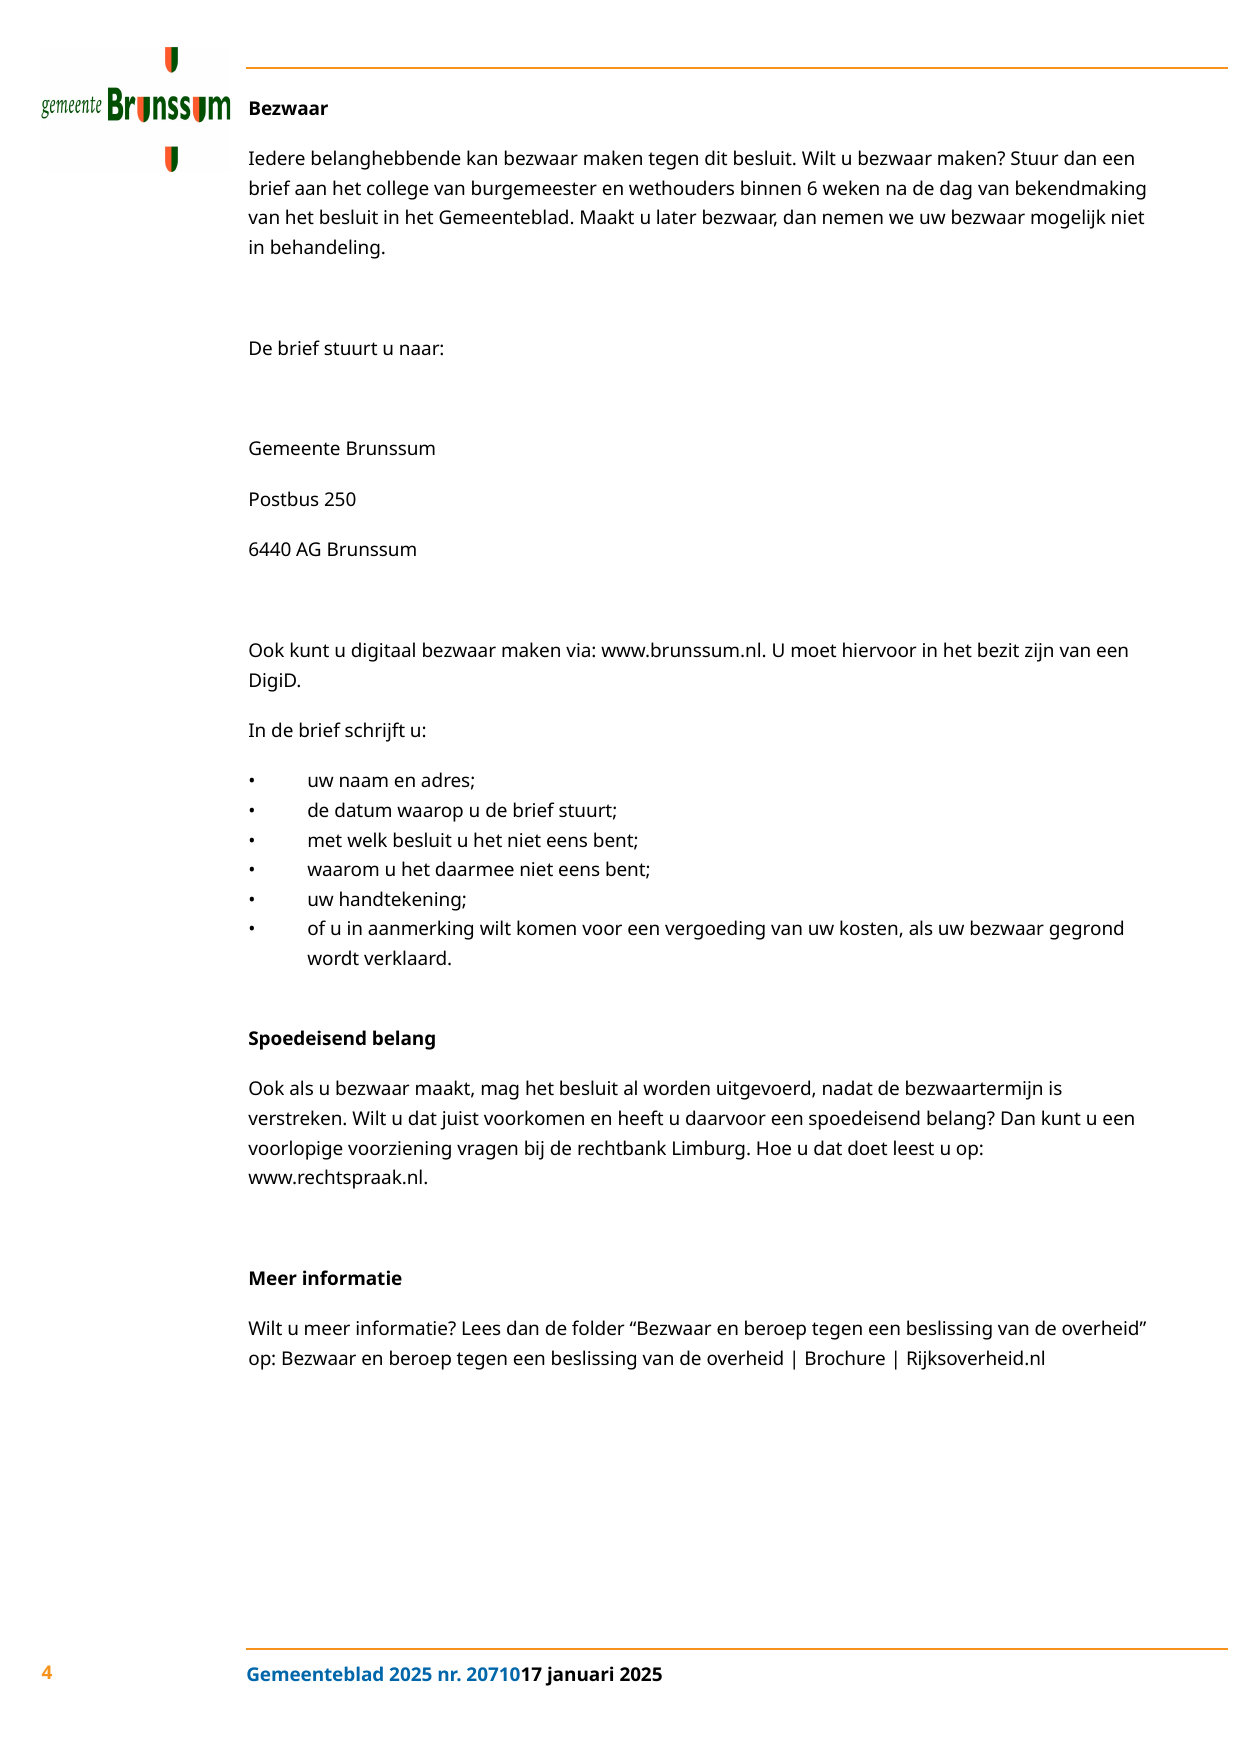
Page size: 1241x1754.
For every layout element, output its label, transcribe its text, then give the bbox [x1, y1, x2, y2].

list of u in aanmerking wilt komen voor een vergoeding van uw kosten, als uw bezwaar gegrond wordt verklaard. [248, 916, 1152, 971]
text In de brief schrijft u: [248, 717, 1152, 743]
list uw handtekening; [248, 886, 1152, 912]
text Meer informatie [248, 1265, 1152, 1291]
text Spoedeisend belang [248, 1025, 1152, 1051]
list de datum waarop u de brief stuurt; [248, 797, 1152, 823]
text 6440 AG Brunssum [248, 536, 1152, 562]
text Wilt u meer informatie? Lees dan de folder “Bezwaar en beroep tegen een beslissing van de overheid” op: Bezwaar en beroep tegen een beslissing van de overheid | Brochure | Rijksoverheid.nl [248, 1316, 1152, 1371]
text Postbus 250 [248, 486, 1152, 512]
list met welk besluit u het niet eens bent; [248, 827, 1152, 853]
list uw naam en adres; [248, 768, 1152, 793]
text Ook kunt u digitaal bezwaar maken via: www.brunssum.nl. U moet hiervoor in het bezit zijn van een DigiD. [248, 637, 1152, 693]
text Bezwaar [248, 95, 1152, 121]
text Iedere belanghebbende kan bezwaar maken tegen dit besluit. Wilt u bezwaar maken? Stuur dan een brief aan het college van burgemeester en wethouders binnen 6 weken na de dag van bekendmaking van het besluit in het Gemeenteblad. Maakt u later bezwaar, dan nemen we uw bezwaar mogelijk niet in behandeling. [248, 145, 1152, 260]
text Ook als u bezwaar maakt, mag het besluit al worden uitgevoerd, nadat de bezwaartermijn is verstreken. Wilt u dat juist voorkomen en heeft u daarvoor een spoedeisend belang? Dan kunt u een voorlopige voorziening vragen bij de rechtbank Limburg. Hoe u dat doet leest u op: www.rechtspraak.nl. [248, 1076, 1152, 1190]
picture [41, 47, 231, 172]
list waarom u het daarmee niet eens bent; [248, 856, 1152, 882]
text De brief stuurt u naar: [248, 335, 1152, 361]
text Gemeente Brunssum [248, 436, 1152, 461]
